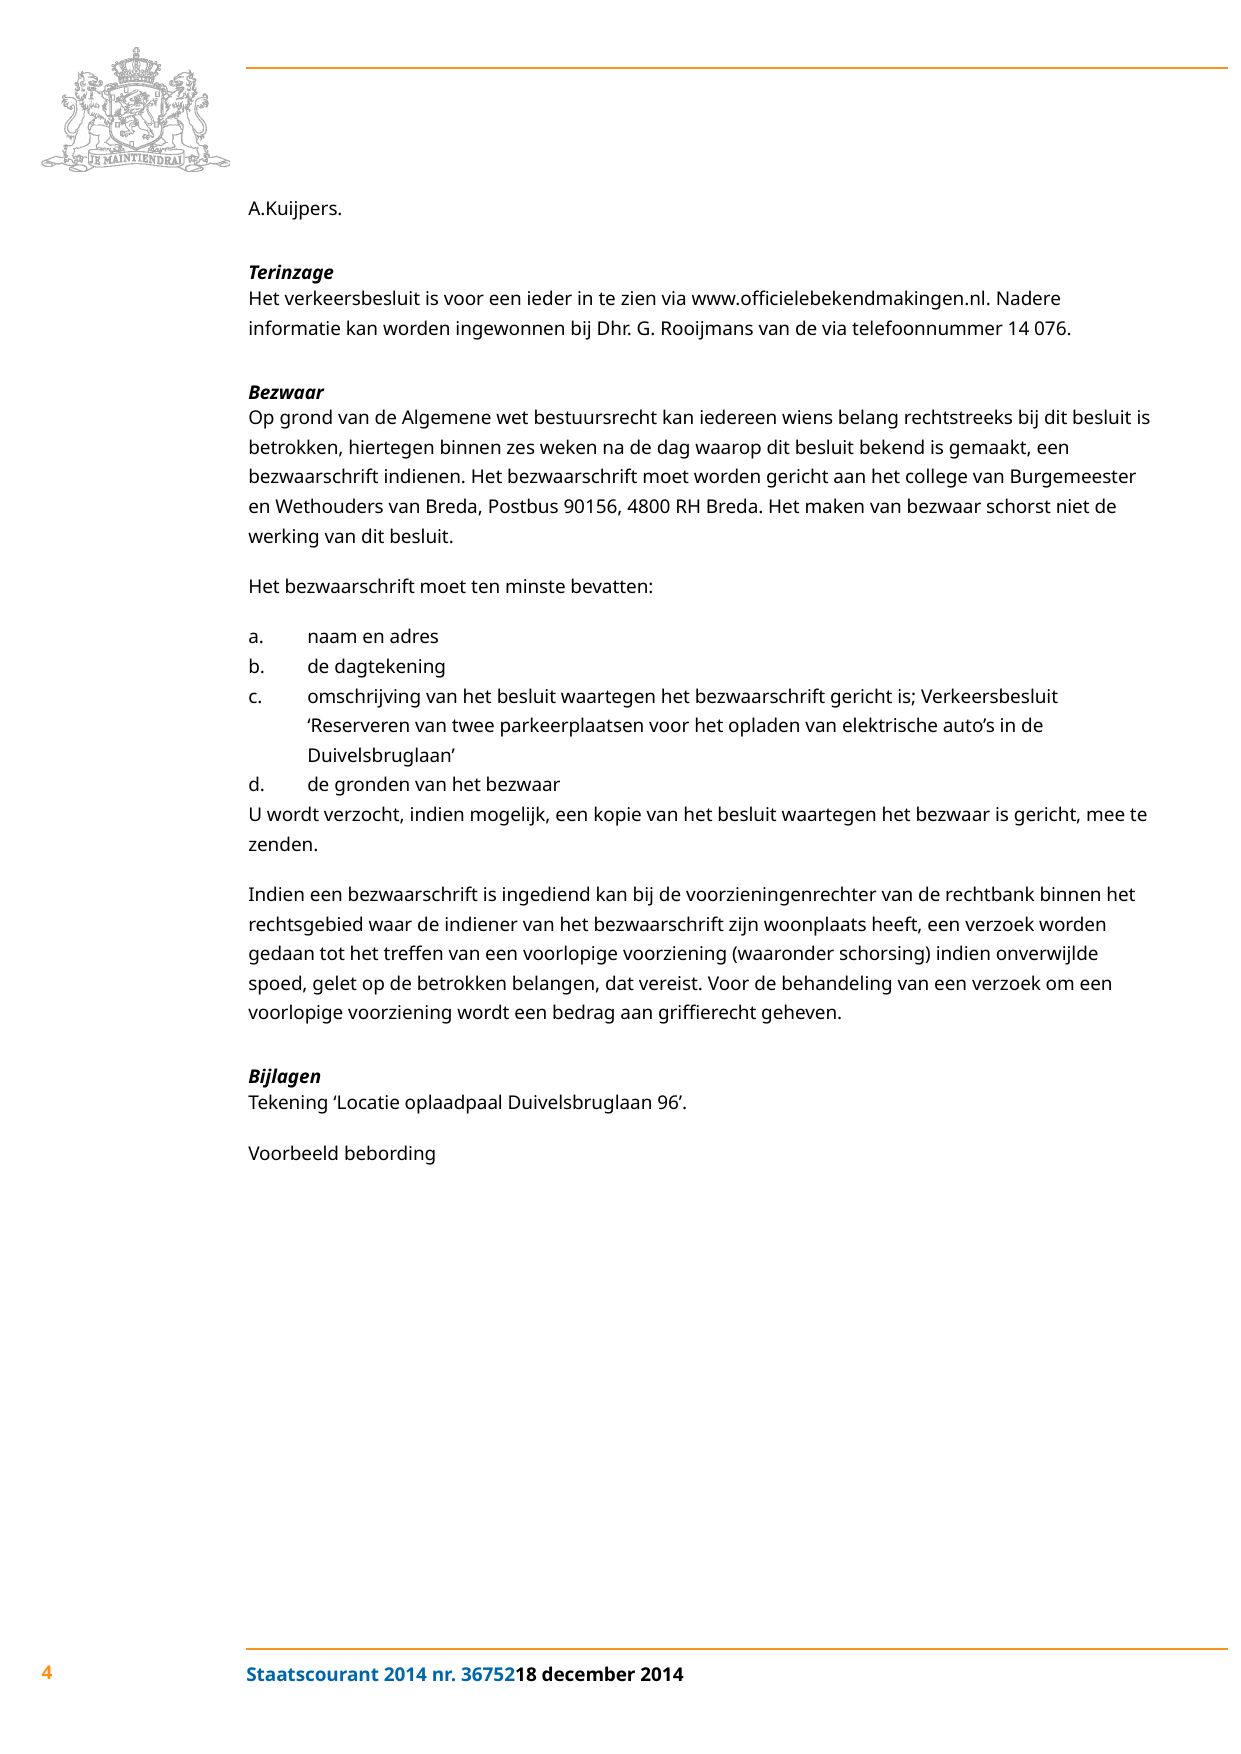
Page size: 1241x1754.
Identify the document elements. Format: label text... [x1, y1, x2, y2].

text Voorbeeld bebording [248, 1140, 1152, 1165]
text Bezwaar [248, 379, 1152, 404]
text Tekening ‘Locatie oplaadpaal Duivelsbruglaan 96’. [248, 1089, 1152, 1115]
text Bijlagen [248, 1063, 1152, 1089]
text Het verkeersbesluit is voor een ieder in te zien via www.officielebekendmakingen.nl. Nadere informatie kan worden ingewonnen bij Dhr. G. Rooijmans van de via telefoonnummer 14 076. [248, 285, 1152, 341]
list de dagtekening [248, 653, 1152, 679]
list de gronden van het bezwaar [248, 772, 1152, 797]
text Terinzage [248, 259, 1152, 285]
text Op grond van de Algemene wet bestuursrecht kan iedereen wiens belang rechtstreeks bij dit besluit is betrokken, hiertegen binnen zes weken na de dag waarop dit besluit bekend is gemaakt, een bezwaarschrift indienen. Het bezwaarschrift moet worden gericht aan het college van Burgemeester en Wethouders van Breda, Postbus 90156, 4800 RH Breda. Het maken van bezwaar schorst niet de werking van dit besluit. [248, 404, 1152, 549]
text Het bezwaarschrift moet ten minste bevatten: [248, 573, 1152, 599]
picture [41, 47, 231, 172]
list omschrijving van het besluit waartegen het bezwaarschrift gericht is; Verkeersbesluit ‘Reserveren van twee parkeerplaatsen voor het opladen van elektrische auto’s in de Duivelsbruglaan’ [248, 683, 1152, 768]
list naam en adres [248, 624, 1152, 649]
text A.Kuijpers. [248, 196, 1152, 221]
text Indien een bezwaarschrift is ingediend kan bij de voorzieningenrechter van de rechtbank binnen het rechtsgebied waar de indiener van het bezwaarschrift zijn woonplaats heeft, een verzoek worden gedaan tot het treffen van een voorlopige voorziening (waaronder schorsing) indien onverwijlde spoed, gelet op de betrokken belangen, dat vereist. Voor de behandeling van een verzoek om een voorlopige voorziening wordt een bedrag aan griffierecht geheven. [248, 881, 1152, 1025]
text U wordt verzocht, indien mogelijk, een kopie van het besluit waartegen het bezwaar is gericht, mee te zenden. [248, 801, 1152, 857]
